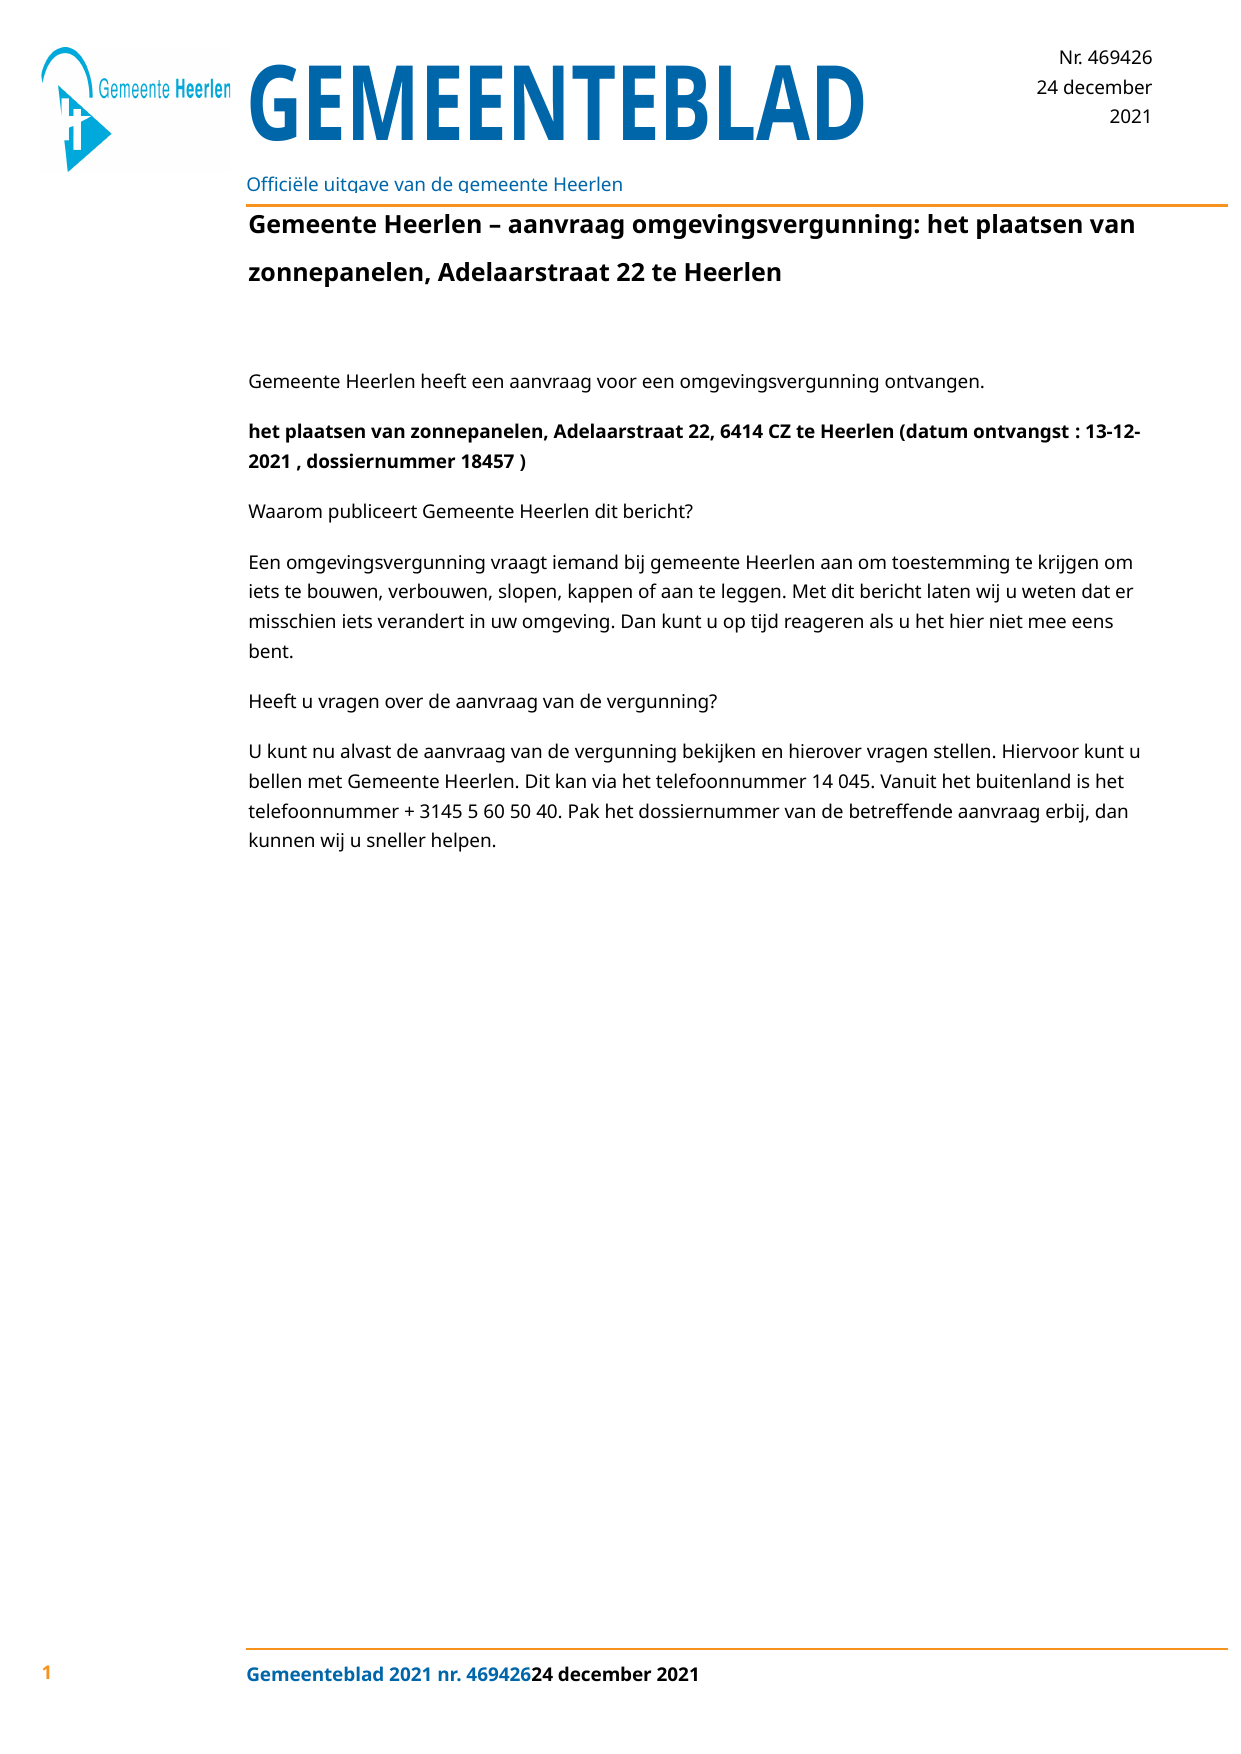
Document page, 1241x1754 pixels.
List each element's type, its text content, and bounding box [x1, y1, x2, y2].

text Waarom publiceert Gemeente Heerlen dit bericht? [248, 499, 1152, 524]
text het plaatsen van zonnepanelen, Adelaarstraat 22, 6414 CZ te Heerlen (datum ontvangst : 13-12-2021 , dossiernummer 18457 ) [248, 419, 1152, 474]
picture [41, 47, 231, 172]
text Heeft u vragen over de aanvraag van de vergunning? [248, 688, 1152, 714]
text Gemeente Heerlen heeft een aanvraag voor een omgevingsvergunning ontvangen. [248, 368, 1152, 394]
text Gemeente Heerlen – aanvraag omgevingsvergunning: het plaatsen van zonnepanelen, Adelaarstraat 22 te Heerlen [248, 207, 1152, 288]
picture [41, 47, 59, 70]
text Een omgevingsvergunning vraagt iemand bij gemeente Heerlen aan om toestemming te krijgen om iets te bouwen, verbouwen, slopen, kappen of aan te leggen. Met dit bericht laten wij u weten dat er misschien iets verandert in uw omgeving. Dan kunt u op tijd reageren als u het hier niet mee eens bent. [248, 549, 1152, 664]
text U kunt nu alvast de aanvraag van de vergunning bekijken en hierover vragen stellen. Hiervoor kunt u bellen met Gemeente Heerlen. Dit kan via het telefoonnummer 14 045. Vanuit het buitenland is het telefoonnummer + 3145 5 60 50 40. Pak het dossiernummer van de betreffende aanvraag erbij, dan kunnen wij u sneller helpen. [248, 739, 1152, 853]
